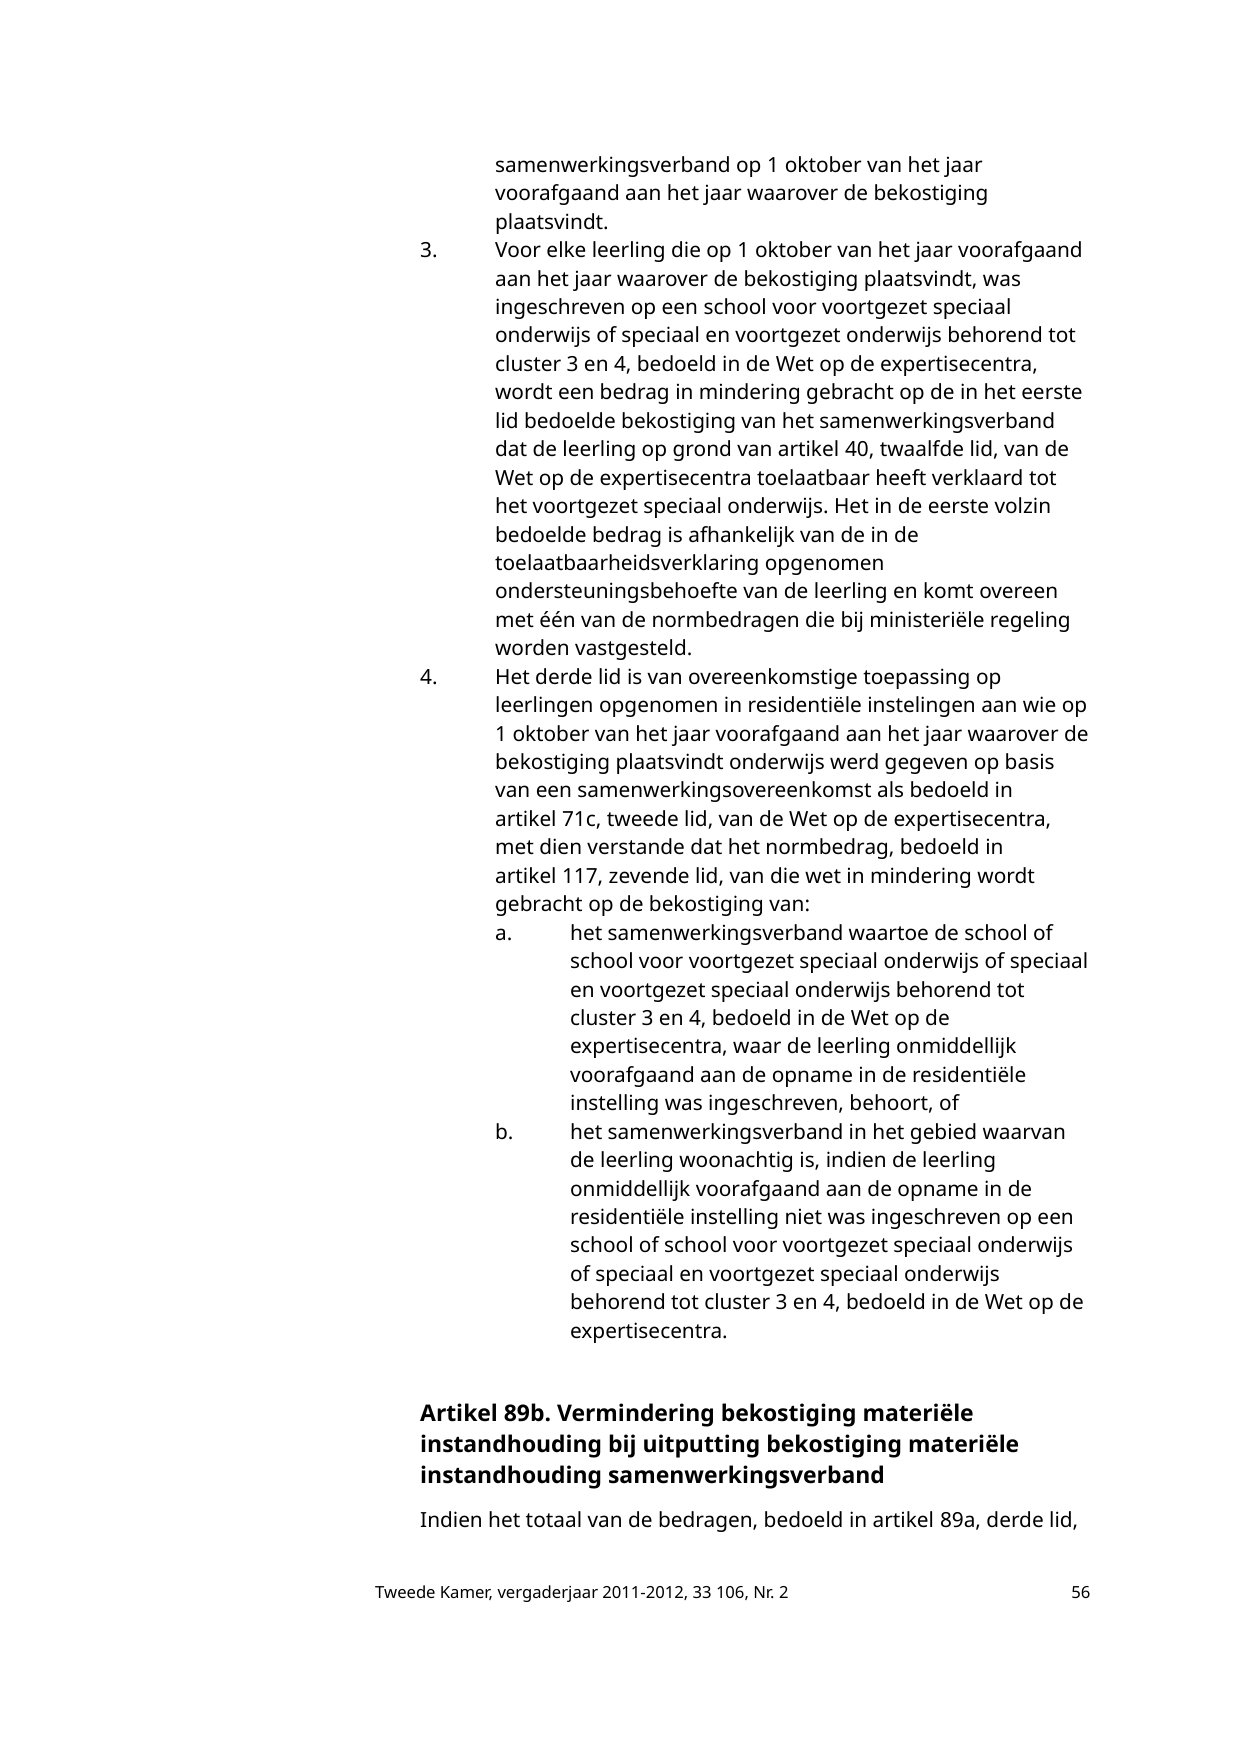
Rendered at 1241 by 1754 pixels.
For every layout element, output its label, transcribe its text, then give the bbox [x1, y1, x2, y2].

list het samenwerkingsverband waartoe de school of school voor voortgezet speciaal onderwijs of speciaal en voortgezet speciaal onderwijs behorend tot cluster 3 en 4, bedoeld in de Wet op de expertisecentra, waar de leerling onmiddellijk voorafgaand aan de opname in de residentiële instelling was ingeschreven, behoort, of [495, 918, 1090, 1117]
subtitle Artikel 89b. Vermindering bekostiging materiële instandhouding bij uitputting bekostiging materiële instandhouding samenwerkingsverband [420, 1397, 1090, 1491]
list het samenwerkingsverband in het gebied waarvan de leerling woonachtig is, indien de leerling onmiddellijk voorafgaand aan de opname in de residentiële instelling niet was ingeschreven op een school of school voor voortgezet speciaal onderwijs of speciaal en voortgezet speciaal onderwijs behorend tot cluster 3 en 4, bedoeld in de Wet op de expertisecentra. [495, 1117, 1090, 1344]
text Indien het totaal van de bedragen, bedoeld in artikel 89a, derde lid, [420, 1506, 1090, 1534]
list samenwerkingsverband op 1 oktober van het jaar voorafgaand aan het jaar waarover de bekostiging plaatsvindt. [420, 150, 1090, 235]
list Voor elke leerling die op 1 oktober van het jaar voorafgaand aan het jaar waarover de bekostiging plaatsvindt, was ingeschreven op een school voor voortgezet speciaal onderwijs of speciaal en voortgezet onderwijs behorend tot cluster 3 en 4, bedoeld in de Wet op de expertisecentra, wordt een bedrag in mindering gebracht op de in het eerste lid bedoelde bekostiging van het samenwerkingsverband dat de leerling op grond van artikel 40, twaalfde lid, van de Wet op de expertisecentra toelaatbaar heeft verklaard tot het voortgezet speciaal onderwijs. Het in de eerste volzin bedoelde bedrag is afhankelijk van de in de toelaatbaarheidsverklaring opgenomen ondersteuningsbehoefte van de leerling en komt overeen met één van de normbedragen die bij ministeriële regeling worden vastgesteld. [420, 235, 1090, 662]
list Het derde lid is van overeenkomstige toepassing op leerlingen opgenomen in residentiële instelingen aan wie op 1 oktober van het jaar voorafgaand aan het jaar waarover de bekostiging plaatsvindt onderwijs werd gegeven op basis van een samenwerkingsovereenkomst als bedoeld in artikel 71c, tweede lid, van de Wet op de expertisecentra, met dien verstande dat het normbedrag, bedoeld in artikel 117, zevende lid, van die wet in mindering wordt gebracht op de bekostiging van: [420, 662, 1090, 918]
